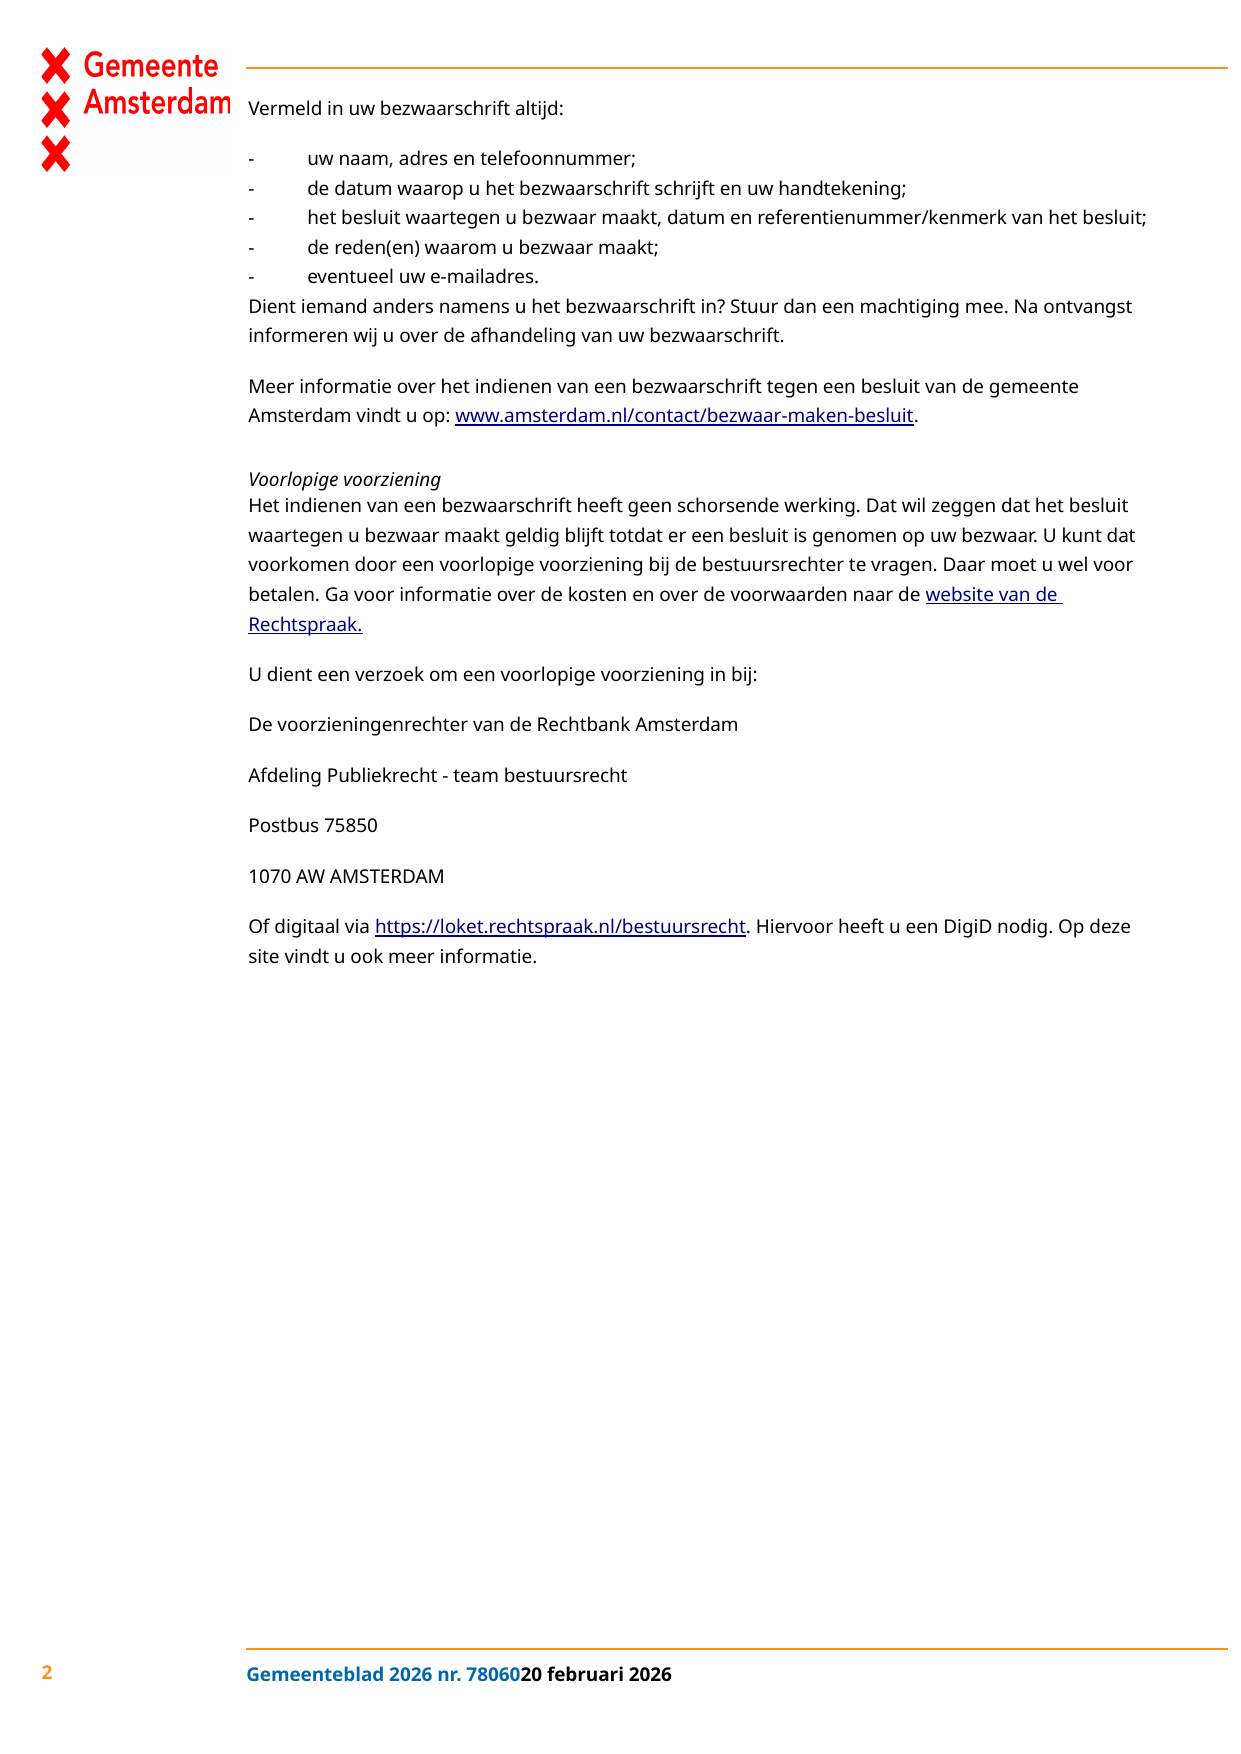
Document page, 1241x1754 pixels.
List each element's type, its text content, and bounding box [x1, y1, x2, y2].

text Vermeld in uw bezwaarschrift altijd: [248, 95, 1152, 121]
text 1070 AW AMSTERDAM [248, 863, 1152, 888]
text De voorzieningenrechter van de Rechtbank Amsterdam [248, 712, 1152, 737]
list de reden(en) waarom u bezwaar maakt; [248, 234, 1152, 260]
list eventueel uw e-mailadres. [248, 263, 1152, 289]
list het besluit waartegen u bezwaar maakt, datum en referentienummer/kenmerk van het besluit; [248, 204, 1152, 230]
text Het indienen van een bezwaarschrift heeft geen schorsende werking. Dat wil zeggen dat het besluit waartegen u bezwaar maakt geldig blijft totdat er een besluit is genomen op uw bezwaar. U kunt dat voorkomen door een voorlopige voorziening bij de bestuursrechter te vragen. Daar moet u wel voor betalen. Ga voor informatie over de kosten en over de voorwaarden naar de website van de Rechtspraak. [248, 492, 1152, 636]
list uw naam, adres en telefoonnummer; [248, 145, 1152, 171]
text Voorlopige voorziening [248, 467, 1152, 492]
list de datum waarop u het bezwaarschrift schrijft en uw handtekening; [248, 175, 1152, 201]
text Dient iemand anders namens u het bezwaarschrift in? Stuur dan een machtiging mee. Na ontvangst informeren wij u over de afhandeling van uw bezwaarschrift. [248, 293, 1152, 348]
text U dient een verzoek om een voorlopige voorziening in bij: [248, 661, 1152, 687]
text Meer informatie over het indienen van een bezwaarschrift tegen een besluit van de gemeente Amsterdam vindt u op: www.amsterdam.nl/contact/bezwaar-maken-besluit. [248, 373, 1152, 428]
picture [41, 47, 231, 172]
text Of digitaal via https://loket.rechtspraak.nl/bestuursrecht. Hiervoor heeft u een DigiD nodig. Op deze site vindt u ook meer informatie. [248, 913, 1152, 968]
text Postbus 75850 [248, 812, 1152, 838]
text Afdeling Publiekrecht - team bestuursrecht [248, 762, 1152, 788]
